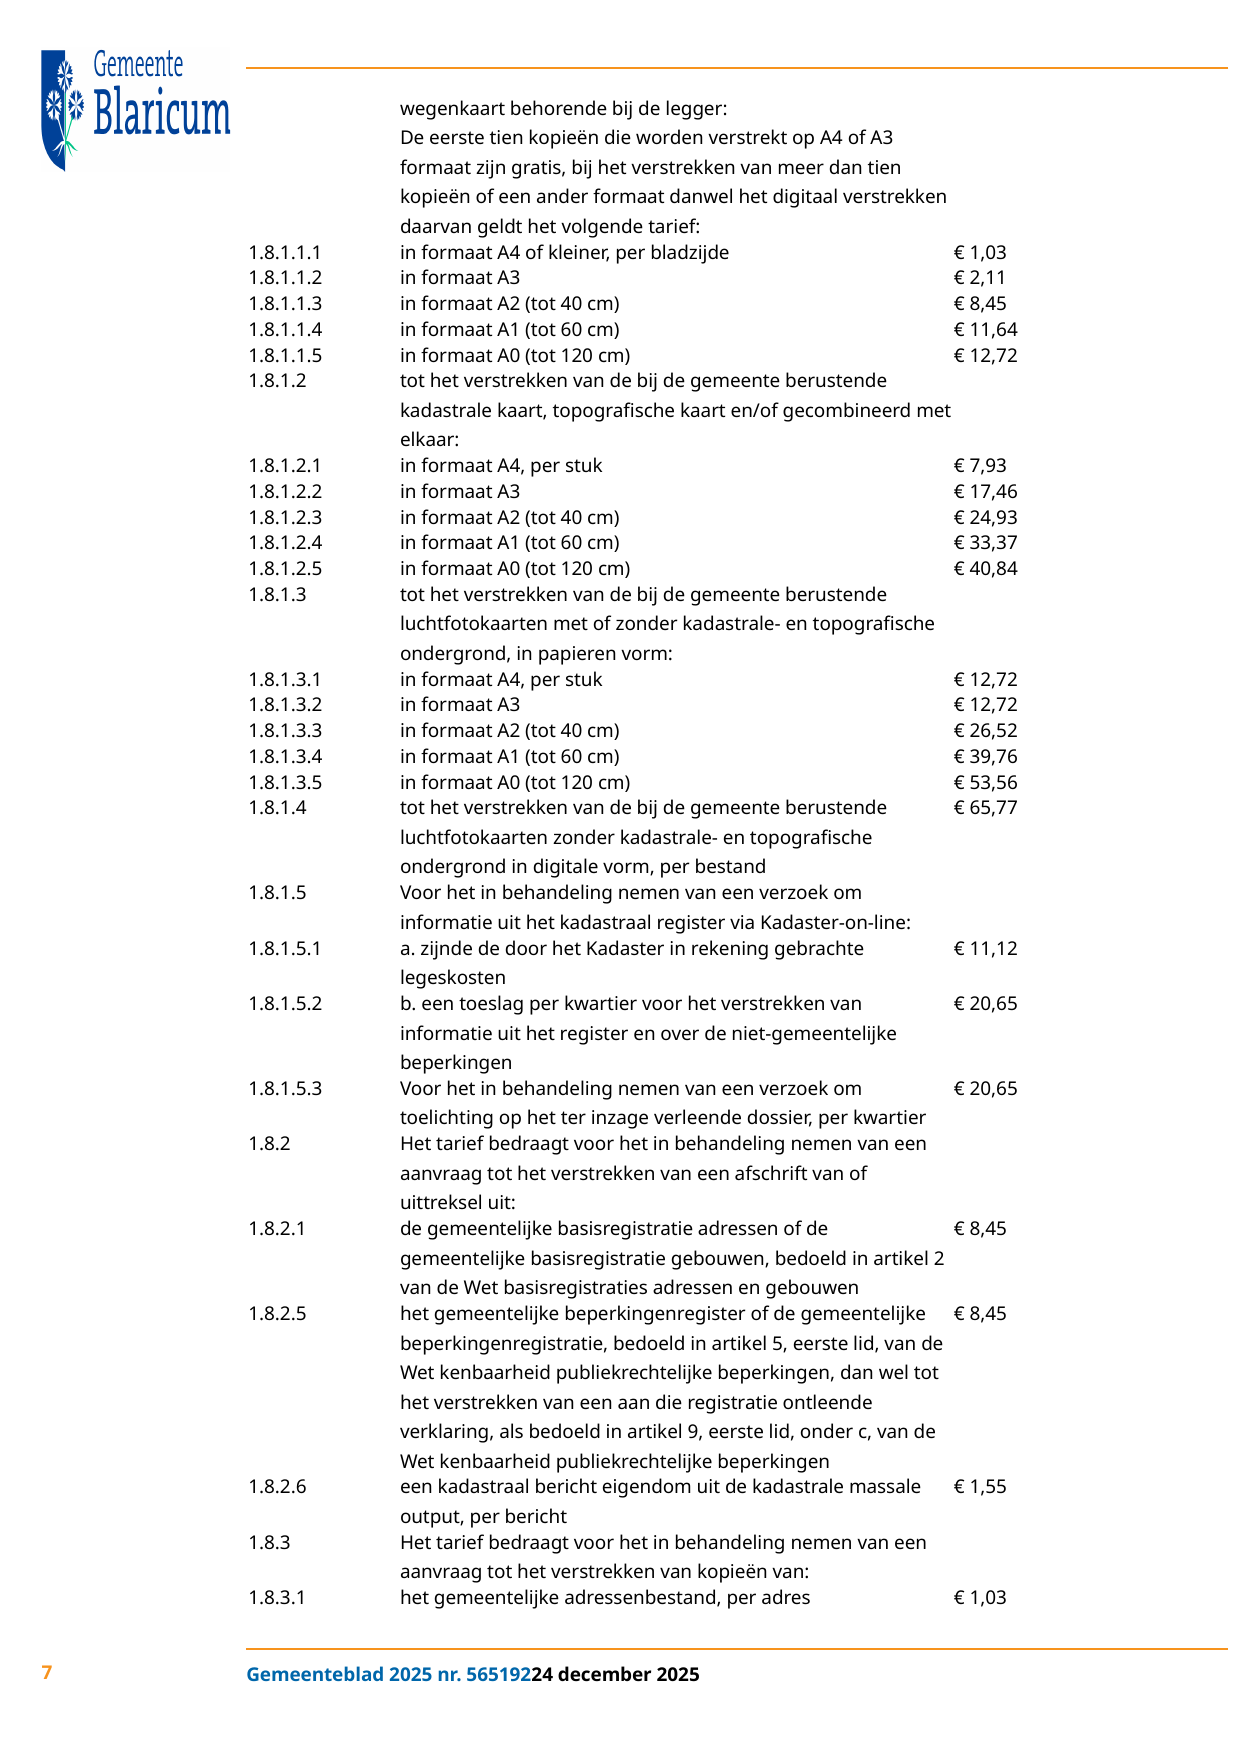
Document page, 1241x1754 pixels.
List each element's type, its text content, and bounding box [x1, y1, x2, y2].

table_cell in formaat A0 (tot 120 cm) [400, 342, 954, 367]
table_cell € 8,45 [954, 1300, 1152, 1474]
table_cell € 33,37 [954, 530, 1152, 555]
table_cell 1.8.1.5.3 [248, 1075, 400, 1130]
table_cell 1.8.1.1.1 [248, 239, 400, 264]
table_cell € 11,12 [954, 935, 1152, 990]
table_cell € 11,64 [954, 316, 1152, 342]
table_cell 1.8.1.3.4 [248, 743, 400, 769]
table_cell in formaat A1 (tot 60 cm) [400, 743, 954, 769]
table_cell 1.8.1.3.1 [248, 666, 400, 692]
table_cell € 1,03 [954, 1584, 1152, 1610]
table_cell in formaat A1 (tot 60 cm) [400, 530, 954, 555]
table_cell tot het verstrekken van de bij de gemeente berustende luchtfotokaarten zonder kadastrale- en topografische ondergrond in digitale vorm, per bestand [400, 795, 954, 879]
table_cell de gemeentelijke basisregistratie adressen of de gemeentelijke basisregistratie gebouwen, bedoeld in artikel 2 van de Wet basisregistraties adressen en gebouwen [400, 1215, 954, 1300]
table_cell [954, 1130, 1152, 1215]
table_cell Het tarief bedraagt voor het in behandeling nemen van een aanvraag tot het verstrekken van een afschrift van of uittreksel uit: [400, 1130, 954, 1215]
table_cell € 12,72 [954, 666, 1152, 692]
table_cell 1.8.2 [248, 1130, 400, 1215]
table_cell € 7,93 [954, 453, 1152, 478]
table_cell 1.8.1.1.2 [248, 265, 400, 290]
table_cell 1.8.3 [248, 1529, 400, 1584]
table_cell in formaat A2 (tot 40 cm) [400, 290, 954, 316]
table_cell 1.8.1.2.5 [248, 555, 400, 581]
table_cell in formaat A3 [400, 265, 954, 290]
table_cell 1.8.2.6 [248, 1474, 400, 1529]
table_cell € 17,46 [954, 478, 1152, 504]
table_cell Voor het in behandeling nemen van een verzoek om informatie uit het kadastraal register via Kadaster-on-line: [400, 880, 954, 935]
table_cell 1.8.1.2.2 [248, 478, 400, 504]
table_cell 1.8.3.1 [248, 1584, 400, 1610]
picture [41, 47, 231, 172]
table_cell 1.8.1.1.3 [248, 290, 400, 316]
table_cell € 24,93 [954, 504, 1152, 529]
table_cell in formaat A4, per stuk [400, 666, 954, 692]
table_cell [954, 95, 1152, 239]
table_cell € 65,77 [954, 795, 1152, 879]
table_cell b. een toeslag per kwartier voor het verstrekken van informatie uit het register en over de niet-gemeentelijke beperkingen [400, 990, 954, 1075]
table_cell € 12,72 [954, 342, 1152, 367]
table_cell in formaat A4 of kleiner, per bladzijde [400, 239, 954, 264]
table_cell 1.8.1.2.4 [248, 530, 400, 555]
table_cell tot het verstrekken van de bij de gemeente berustende kadastrale kaart, topografische kaart en/of gecombineerd met elkaar: [400, 368, 954, 452]
table_cell 1.8.2.1 [248, 1215, 400, 1300]
table_cell € 12,72 [954, 692, 1152, 717]
table_cell € 8,45 [954, 1215, 1152, 1300]
table_cell wegenkaart behorende bij de legger: De eerste tien kopieën die worden verstrekt op A4 of A3 formaat zijn gratis, bij het verstrekken van meer dan tien kopieën of een ander formaat danwel het digitaal verstrekken daarvan geldt het volgende tarief: [400, 95, 954, 239]
table_cell in formaat A2 (tot 40 cm) [400, 718, 954, 743]
table_cell 1.8.1.5 [248, 880, 400, 935]
table_cell in formaat A0 (tot 120 cm) [400, 555, 954, 581]
table_cell [954, 1529, 1152, 1584]
table_cell het gemeentelijke beperkingenregister of de gemeentelijke beperkingenregistratie, bedoeld in artikel 5, eerste lid, van de Wet kenbaarheid publiekrechtelijke beperkingen, dan wel tot het verstrekken van een aan die registratie ontleende verklaring, als bedoeld in artikel 9, eerste lid, onder c, van de Wet kenbaarheid publiekrechtelijke beperkingen [400, 1300, 954, 1474]
table_cell 1.8.1.4 [248, 795, 400, 879]
table_cell tot het verstrekken van de bij de gemeente berustende luchtfotokaarten met of zonder kadastrale- en topografische ondergrond, in papieren vorm: [400, 581, 954, 666]
table_cell [248, 95, 400, 239]
table_cell in formaat A1 (tot 60 cm) [400, 316, 954, 342]
table_cell in formaat A3 [400, 692, 954, 717]
table_cell 1.8.1.2.1 [248, 453, 400, 478]
table_cell 1.8.1.3.2 [248, 692, 400, 717]
table_cell 1.8.1.3.3 [248, 718, 400, 743]
table_cell 1.8.1.3.5 [248, 769, 400, 794]
table_cell [954, 368, 1152, 452]
table_cell het gemeentelijke adressenbestand, per adres [400, 1584, 954, 1610]
table_cell 1.8.1.3 [248, 581, 400, 666]
table_cell € 40,84 [954, 555, 1152, 581]
table_cell € 2,11 [954, 265, 1152, 290]
table_cell € 20,65 [954, 1075, 1152, 1130]
table_cell € 20,65 [954, 990, 1152, 1075]
table_cell a. zijnde de door het Kadaster in rekening gebrachte legeskosten [400, 935, 954, 990]
table_cell € 26,52 [954, 718, 1152, 743]
table_cell € 1,03 [954, 239, 1152, 264]
table_cell 1.8.1.2 [248, 368, 400, 452]
table_cell 1.8.1.5.2 [248, 990, 400, 1075]
table_cell € 8,45 [954, 290, 1152, 316]
table_cell 1.8.1.1.5 [248, 342, 400, 367]
table_cell 1.8.2.5 [248, 1300, 400, 1474]
table_cell 1.8.1.1.4 [248, 316, 400, 342]
table_cell € 39,76 [954, 743, 1152, 769]
table_cell in formaat A0 (tot 120 cm) [400, 769, 954, 794]
table_cell in formaat A3 [400, 478, 954, 504]
table_cell in formaat A2 (tot 40 cm) [400, 504, 954, 529]
table_cell een kadastraal bericht eigendom uit de kadastrale massale output, per bericht [400, 1474, 954, 1529]
table_cell in formaat A4, per stuk [400, 453, 954, 478]
table_cell Voor het in behandeling nemen van een verzoek om toelichting op het ter inzage verleende dossier, per kwartier [400, 1075, 954, 1130]
table_cell 1.8.1.2.3 [248, 504, 400, 529]
table_cell [954, 880, 1152, 935]
table_cell Het tarief bedraagt voor het in behandeling nemen van een aanvraag tot het verstrekken van kopieën van: [400, 1529, 954, 1584]
table_cell € 53,56 [954, 769, 1152, 794]
table_cell 1.8.1.5.1 [248, 935, 400, 990]
table_cell € 1,55 [954, 1474, 1152, 1529]
table_cell [954, 581, 1152, 666]
